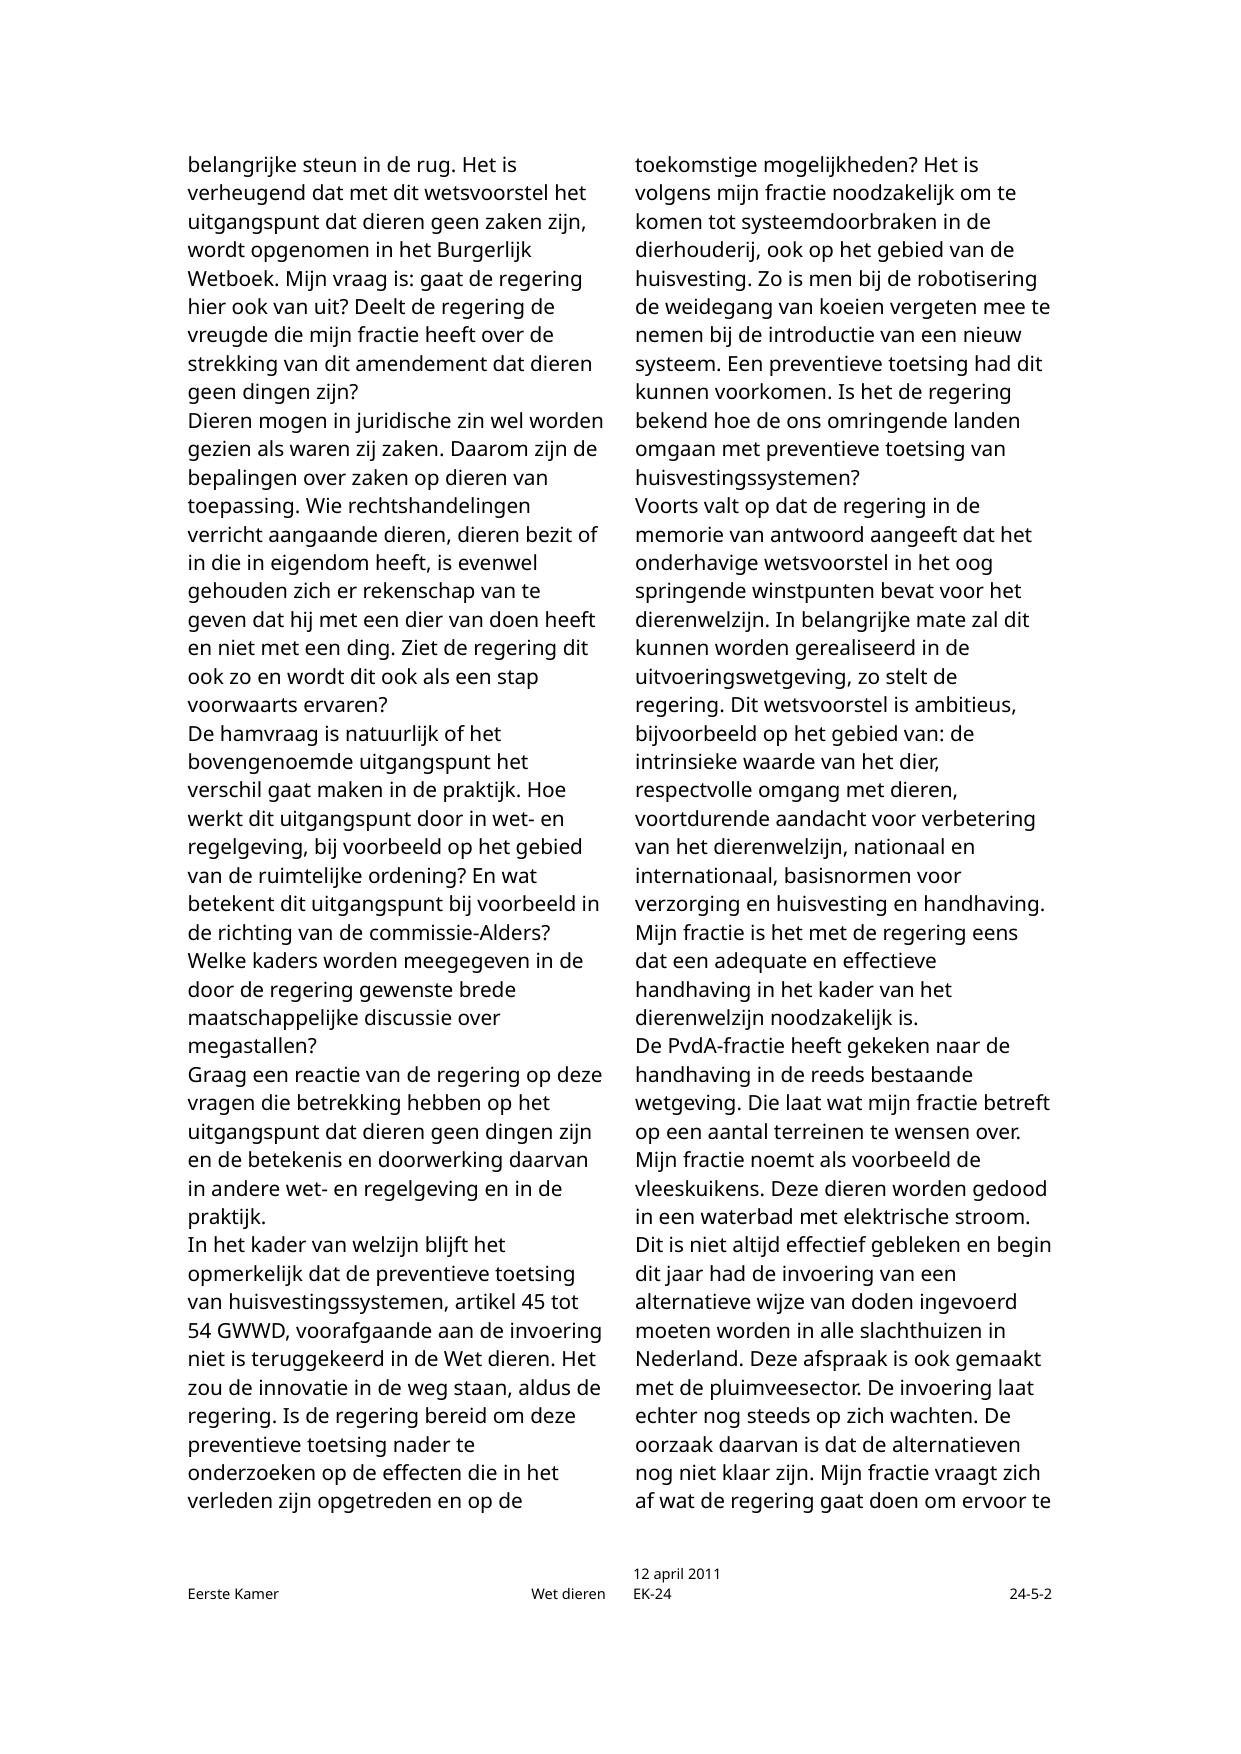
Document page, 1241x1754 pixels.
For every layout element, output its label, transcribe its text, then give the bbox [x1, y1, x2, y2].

text De hamvraag is natuurlijk of het bovengenoemde uitgangspunt het verschil gaat maken in de praktijk. Hoe werkt dit uitgangspunt door in wet- en regelgeving, bij voorbeeld op het gebied van de ruimtelijke ordening? En wat betekent dit uitgangspunt bij voorbeeld in de richting van de commissie-Alders? Welke kaders worden meegegeven in de door de regering gewenste brede maatschappelijke discussie over megastallen? [187, 719, 605, 1060]
text In het kader van welzijn blijft het opmerkelijk dat de preventieve toetsing van huisvestingssystemen, artikel 45 tot 54 GWWD, voorafgaande aan de invoering niet is teruggekeerd in de Wet dieren. Het zou de innovatie in de weg staan, aldus de regering. Is de regering bereid om deze preventieve toetsing nader te onderzoeken op de effecten die in het verleden zijn opgetreden en op de [187, 1231, 605, 1515]
text Voorts valt op dat de regering in de memorie van antwoord aangeeft dat het onderhavige wetsvoorstel in het oog springende winstpunten bevat voor het dierenwelzijn. In belangrijke mate zal dit kunnen worden gerealiseerd in de uitvoeringswetgeving, zo stelt de regering. Dit wetsvoorstel is ambitieus, bijvoorbeeld op het gebied van: de intrinsieke waarde van het dier, respectvolle omgang met dieren, voortdurende aandacht voor verbetering van het dierenwelzijn, nationaal en internationaal, basisnormen voor verzorging en huisvesting en handhaving. Mijn fractie is het met de regering eens dat een adequate en effectieve handhaving in het kader van het dierenwelzijn noodzakelijk is. [635, 491, 1053, 1032]
text De PvdA-fractie heeft gekeken naar de handhaving in de reeds bestaande wetgeving. Die laat wat mijn fractie betreft op een aantal terreinen te wensen over. Mijn fractie noemt als voorbeeld de vleeskuikens. Deze dieren worden gedood in een waterbad met elektrische stroom. Dit is niet altijd effectief gebleken en begin dit jaar had de invoering van een alternatieve wijze van doden ingevoerd moeten worden in alle slachthuizen in Nederland. Deze afspraak is ook gemaakt met de pluimveesector. De invoering laat echter nog steeds op zich wachten. De oorzaak daarvan is dat de alternatieven nog niet klaar zijn. Mijn fractie vraagt zich af wat de regering gaat doen om ervoor te [635, 1032, 1053, 1515]
text toekomstige mogelijkheden? Het is volgens mijn fractie noodzakelijk om te komen tot systeemdoorbraken in de dierhouderij, ook op het gebied van de huisvesting. Zo is men bij de robotisering de weidegang van koeien vergeten mee te nemen bij de introductie van een nieuw systeem. Een preventieve toetsing had dit kunnen voorkomen. Is het de regering bekend hoe de ons omringende landen omgaan met preventieve toetsing van huisvestingssystemen? [635, 150, 1053, 491]
text Graag een reactie van de regering op deze vragen die betrekking hebben op het uitgangspunt dat dieren geen dingen zijn en de betekenis en doorwerking daarvan in andere wet- en regelgeving en in de praktijk. [187, 1060, 605, 1231]
text Dieren mogen in juridische zin wel worden gezien als waren zij zaken. Daarom zijn de bepalingen over zaken op dieren van toepassing. Wie rechtshandelingen verricht aangaande dieren, dieren bezit of in die in eigendom heeft, is evenwel gehouden zich er rekenschap van te geven dat hij met een dier van doen heeft en niet met een ding. Ziet de regering dit ook zo en wordt dit ook als een stap voorwaarts ervaren? [187, 406, 605, 719]
text belangrijke steun in de rug. Het is verheugend dat met dit wetsvoorstel het uitgangspunt dat dieren geen zaken zijn, wordt opgenomen in het Burgerlijk Wetboek. Mijn vraag is: gaat de regering hier ook van uit? Deelt de regering de vreugde die mijn fractie heeft over de strekking van dit amendement dat dieren geen dingen zijn? [187, 150, 605, 406]
